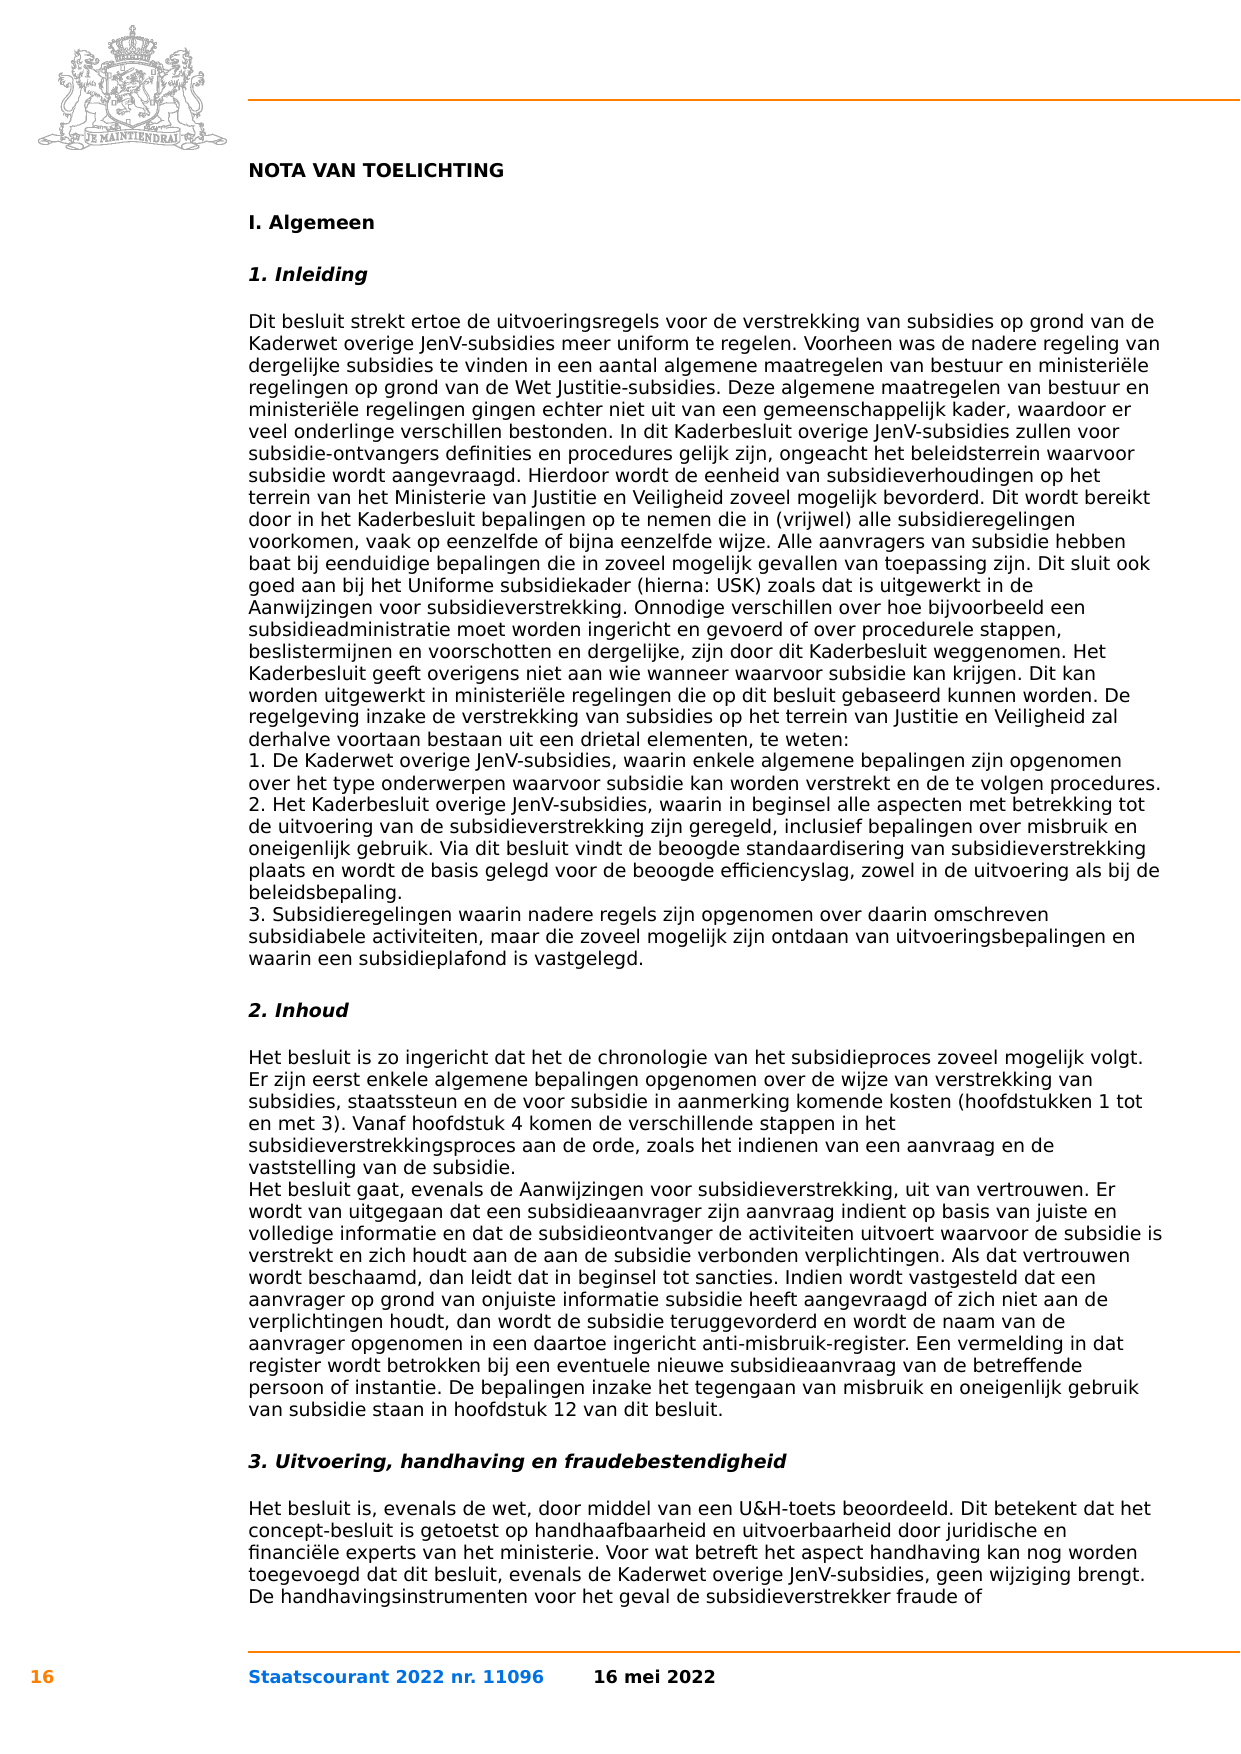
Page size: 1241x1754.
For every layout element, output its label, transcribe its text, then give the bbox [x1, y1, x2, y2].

subtitle 3. Uitvoering, handhaving en fraudebestendigheid [248, 1451, 1163, 1473]
subtitle I. Algemeen [248, 212, 1163, 234]
text Het besluit is, evenals de wet, door middel van een U&H-toets beoordeeld. Dit betekent dat het concept-besluit is getoetst op handhaafbaarheid en uitvoerbaarheid door juridische en financiële experts van het ministerie. Voor wat betreft het aspect handhaving kan nog worden toegevoegd dat dit besluit, evenals de Kaderwet overige JenV-subsidies, geen wijziging brengt. De handhavingsinstrumenten voor het geval de subsidieverstrekker fraude of [248, 1498, 1163, 1608]
text 2. Het Kaderbesluit overige JenV-subsidies, waarin in beginsel alle aspecten met betrekking tot de uitvoering van de subsidieverstrekking zijn geregeld, inclusief bepalingen over misbruik en oneigenlijk gebruik. Via dit besluit vindt de beoogde standaardisering van subsidieverstrekking plaats en wordt de basis gelegd voor de beoogde efficiencyslag, zowel in de uitvoering als bij de beleidsbepaling. [248, 794, 1163, 904]
text 3. Subsidieregelingen waarin nadere regels zijn opgenomen over daarin omschreven subsidiabele activiteiten, maar die zoveel mogelijk zijn ontdaan van uitvoeringsbepalingen en waarin een subsidieplafond is vastgelegd. [248, 904, 1163, 970]
text Dit besluit strekt ertoe de uitvoeringsregels voor de verstrekking van subsidies op grond van de Kaderwet overige JenV-subsidies meer uniform te regelen. Voorheen was de nadere regeling van dergelijke subsidies te vinden in een aantal algemene maatregelen van bestuur en ministeriële regelingen op grond van de Wet Justitie-subsidies. Deze algemene maatregelen van bestuur en ministeriële regelingen gingen echter niet uit van een gemeenschappelijk kader, waardoor er veel onderlinge verschillen bestonden. In dit Kaderbesluit overige JenV-subsidies zullen voor subsidie-ontvangers definities en procedures gelijk zijn, ongeacht het beleidsterrein waarvoor subsidie wordt aangevraagd. Hierdoor wordt de eenheid van subsidieverhoudingen op het terrein van het Ministerie van Justitie en Veiligheid zoveel mogelijk bevorderd. Dit wordt bereikt door in het Kaderbesluit bepalingen op te nemen die in (vrijwel) alle subsidieregelingen voorkomen, vaak op eenzelfde of bijna eenzelfde wijze. Alle aanvragers van subsidie hebben baat bij eenduidige bepalingen die in zoveel mogelijk gevallen van toepassing zijn. Dit sluit ook goed aan bij het Uniforme subsidiekader (hierna: USK) zoals dat is uitgewerkt in de Aanwijzingen voor subsidieverstrekking. Onnodige verschillen over hoe bijvoorbeeld een subsidieadministratie moet worden ingericht en gevoerd of over procedurele stappen, beslistermijnen en voorschotten en dergelijke, zijn door dit Kaderbesluit weggenomen. Het Kaderbesluit geeft overigens niet aan wie wanneer waarvoor subsidie kan krijgen. Dit kan worden uitgewerkt in ministeriële regelingen die op dit besluit gebaseerd kunnen worden. De regelgeving inzake de verstrekking van subsidies op het terrein van Justitie en Veiligheid zal derhalve voortaan bestaan uit een drietal elementen, te weten: [248, 311, 1163, 750]
subtitle 2. Inhoud [248, 1000, 1163, 1022]
subtitle 1. Inleiding [248, 264, 1163, 286]
picture [38, 25, 227, 150]
text Het besluit gaat, evenals de Aanwijzingen voor subsidieverstrekking, uit van vertrouwen. Er wordt van uitgegaan dat een subsidieaanvrager zijn aanvraag indient op basis van juiste en volledige informatie en dat de subsidieontvanger de activiteiten uitvoert waarvoor de subsidie is verstrekt en zich houdt aan de aan de subsidie verbonden verplichtingen. Als dat vertrouwen wordt beschaamd, dan leidt dat in beginsel tot sancties. Indien wordt vastgesteld dat een aanvrager op grond van onjuiste informatie subsidie heeft aangevraagd of zich niet aan de verplichtingen houdt, dan wordt de subsidie teruggevorderd en wordt de naam van de aanvrager opgenomen in een daartoe ingericht anti-misbruik-register. Een vermelding in dat register wordt betrokken bij een eventuele nieuwe subsidieaanvraag van de betreffende persoon of instantie. De bepalingen inzake het tegengaan van misbruik en oneigenlijk gebruik van subsidie staan in hoofdstuk 12 van dit besluit. [248, 1179, 1163, 1421]
text Het besluit is zo ingericht dat het de chronologie van het subsidieproces zoveel mogelijk volgt. Er zijn eerst enkele algemene bepalingen opgenomen over de wijze van verstrekking van subsidies, staatssteun en de voor subsidie in aanmerking komende kosten (hoofdstukken 1 tot en met 3). Vanaf hoofdstuk 4 komen de verschillende stappen in het subsidieverstrekkingsproces aan de orde, zoals het indienen van een aanvraag en de vaststelling van de subsidie. [248, 1047, 1163, 1179]
subtitle NOTA VAN TOELICHTING [248, 160, 1163, 182]
text 1. De Kaderwet overige JenV-subsidies, waarin enkele algemene bepalingen zijn opgenomen over het type onderwerpen waarvoor subsidie kan worden verstrekt en de te volgen procedures. [248, 750, 1163, 794]
